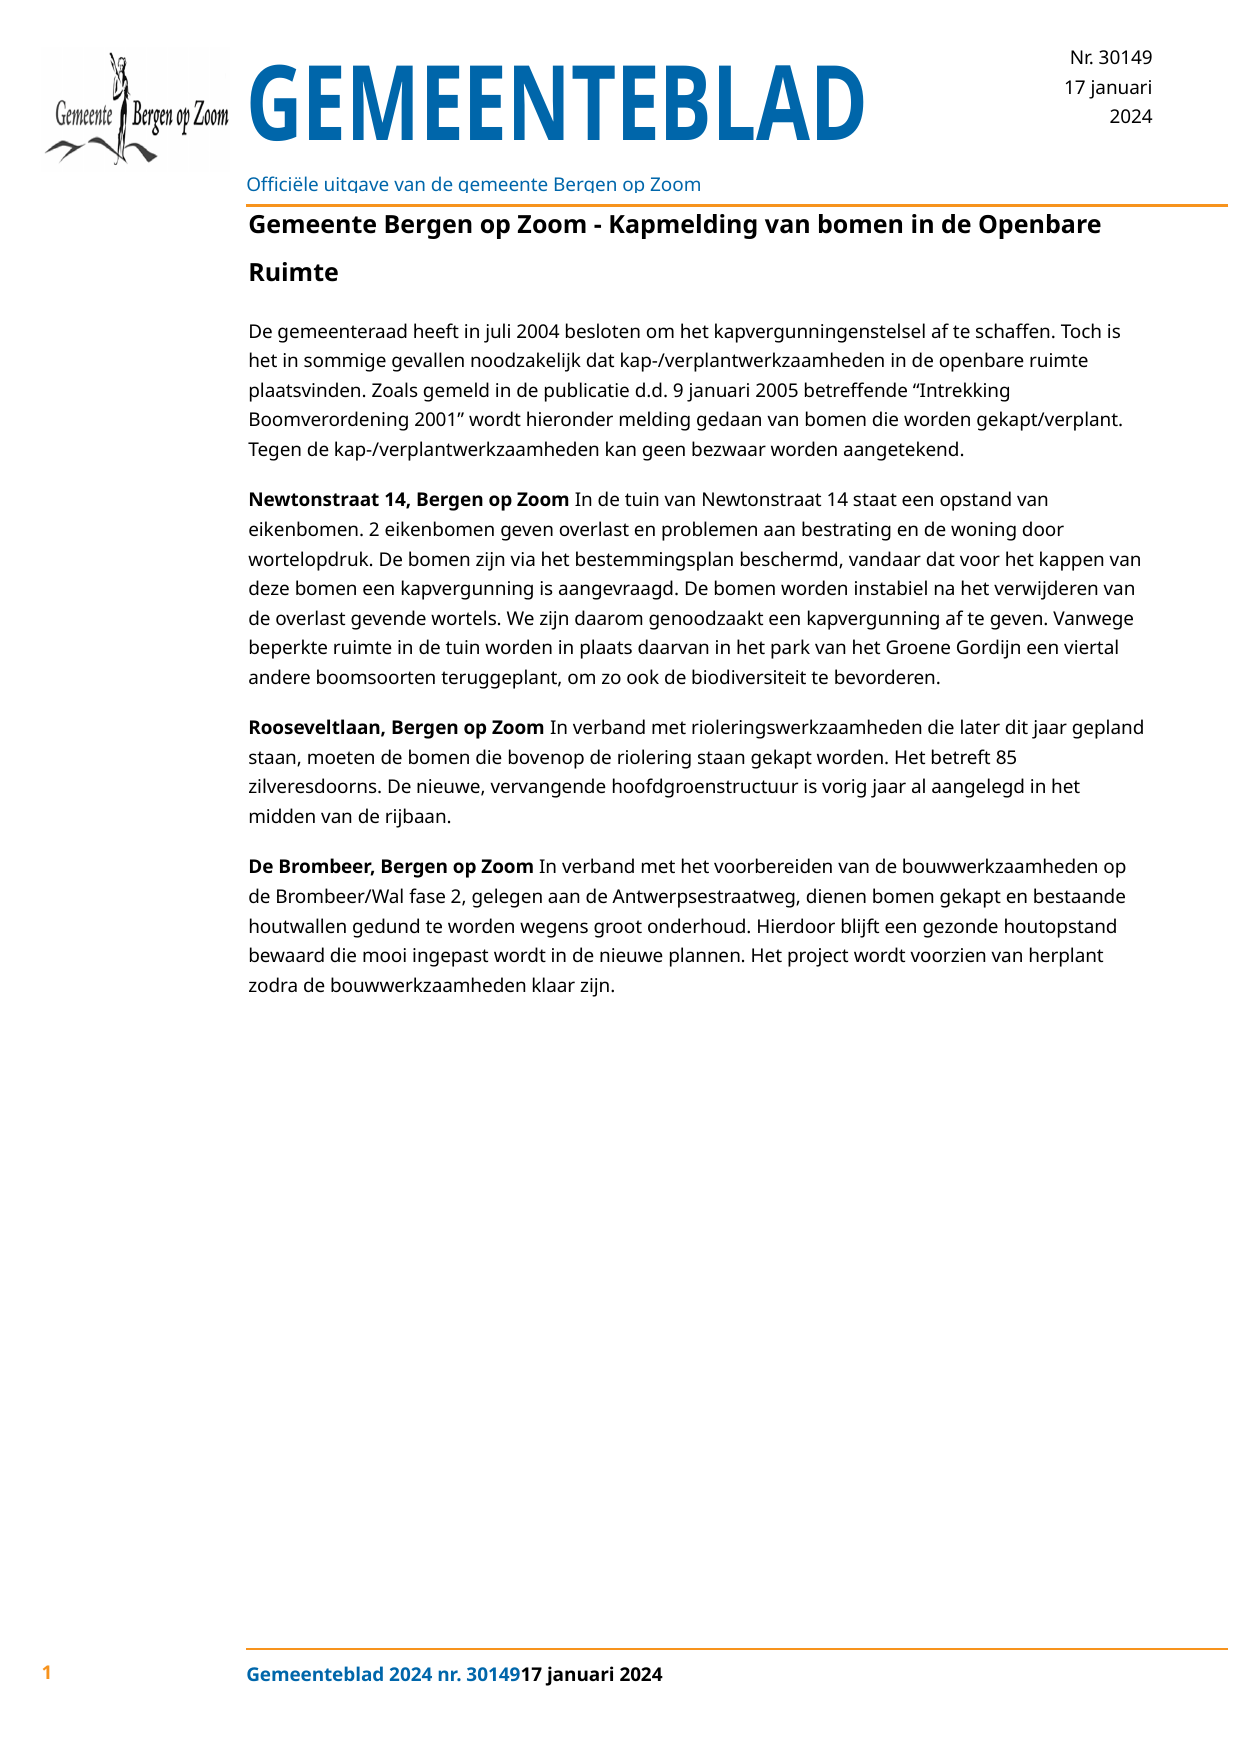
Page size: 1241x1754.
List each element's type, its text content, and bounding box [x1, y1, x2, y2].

text De Brombeer, Bergen op Zoom In verband met het voorbereiden van de bouwwerkzaamheden op de Brombeer/Wal fase 2, gelegen aan de Antwerpsestraatweg, dienen bomen gekapt en bestaande houtwallen gedund te worden wegens groot onderhoud. Hierdoor blijft een gezonde houtopstand bewaard die mooi ingepast wordt in de nieuwe plannen. Het project wordt voorzien van herplant zodra de bouwwerkzaamheden klaar zijn. [248, 854, 1152, 998]
text Newtonstraat 14, Bergen op Zoom In de tuin van Newtonstraat 14 staat een opstand van eikenbomen. 2 eikenbomen geven overlast en problemen aan bestrating en de woning door wortelopdruk. De bomen zijn via het bestemmingsplan beschermd, vandaar dat voor het kappen van deze bomen een kapvergunning is aangevraagd. De bomen worden instabiel na het verwijderen van de overlast gevende wortels. We zijn daarom genoodzaakt een kapvergunning af te geven. Vanwege beperkte ruimte in de tuin worden in plaats daarvan in het park van het Groene Gordijn een viertal andere boomsoorten teruggeplant, om zo ook de biodiversiteit te bevorderen. [248, 487, 1152, 690]
text Rooseveltlaan, Bergen op Zoom In verband met rioleringswerkzaamheden die later dit jaar gepland staan, moeten de bomen die bovenop de riolering staan gekapt worden. Het betreft 85 zilveresdoorns. De nieuwe, vervangende hoofdgroenstructuur is vorig jaar al aangelegd in het midden van de rijbaan. [248, 714, 1152, 829]
picture [41, 47, 231, 172]
text De gemeenteraad heeft in juli 2004 besloten om het kapvergunningenstelsel af te schaffen. Toch is het in sommige gevallen noodzakelijk dat kap-/verplantwerkzaamheden in de openbare ruimte plaatsvinden. Zoals gemeld in de publicatie d.d. 9 januari 2005 betreffende “Intrekking Boomverordening 2001” wordt hieronder melding gedaan van bomen die worden gekapt/verplant. Tegen de kap-/verplantwerkzaamheden kan geen bezwaar worden aangetekend. [248, 318, 1152, 462]
text Gemeente Bergen op Zoom - Kapmelding van bomen in de Openbare Ruimte [248, 207, 1152, 288]
